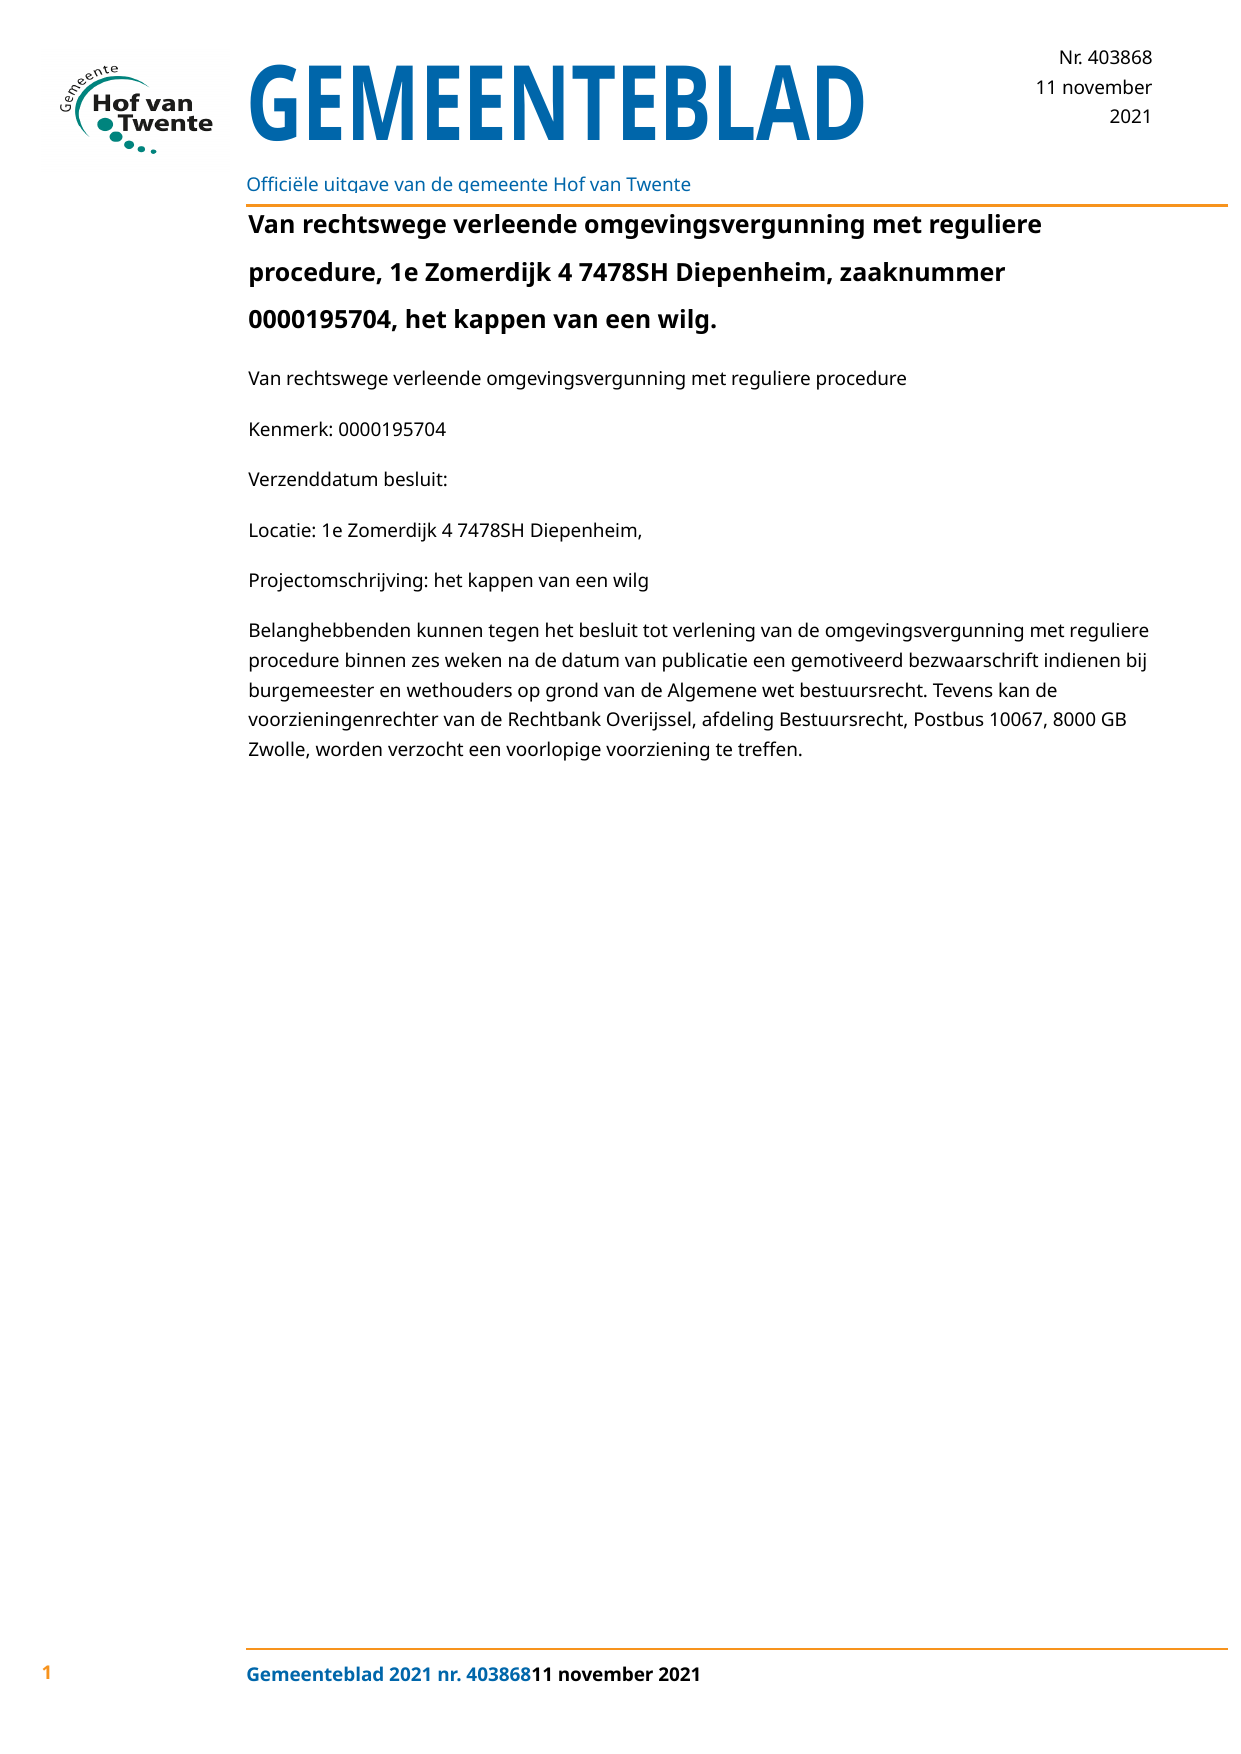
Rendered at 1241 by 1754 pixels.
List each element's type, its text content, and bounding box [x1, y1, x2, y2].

text Van rechtswege verleende omgevingsvergunning met reguliere procedure [248, 366, 1152, 391]
text Kenmerk: 0000195704 [248, 416, 1152, 442]
text Belanghebbenden kunnen tegen het besluit tot verlening van de omgevingsvergunning met reguliere procedure binnen zes weken na de datum van publicatie een gemotiveerd bezwaarschrift indienen bij burgemeester en wethouders op grond van de Algemene wet bestuursrecht. Tevens kan de voorzieningenrechter van de Rechtbank Overijssel, afdeling Bestuursrecht, Postbus 10067, 8000 GB Zwolle, worden verzocht een voorlopige voorziening te treffen. [248, 618, 1152, 762]
text Projectomschrijving: het kappen van een wilg [248, 567, 1152, 593]
text Verzenddatum besluit: [248, 466, 1152, 492]
picture [41, 47, 231, 172]
text Locatie: 1e Zomerdijk 4 7478SH Diepenheim, [248, 517, 1152, 542]
text Van rechtswege verleende omgevingsvergunning met reguliere procedure, 1e Zomerdijk 4 7478SH Diepenheim, zaaknummer 0000195704, het kappen van een wilg. [248, 207, 1152, 336]
